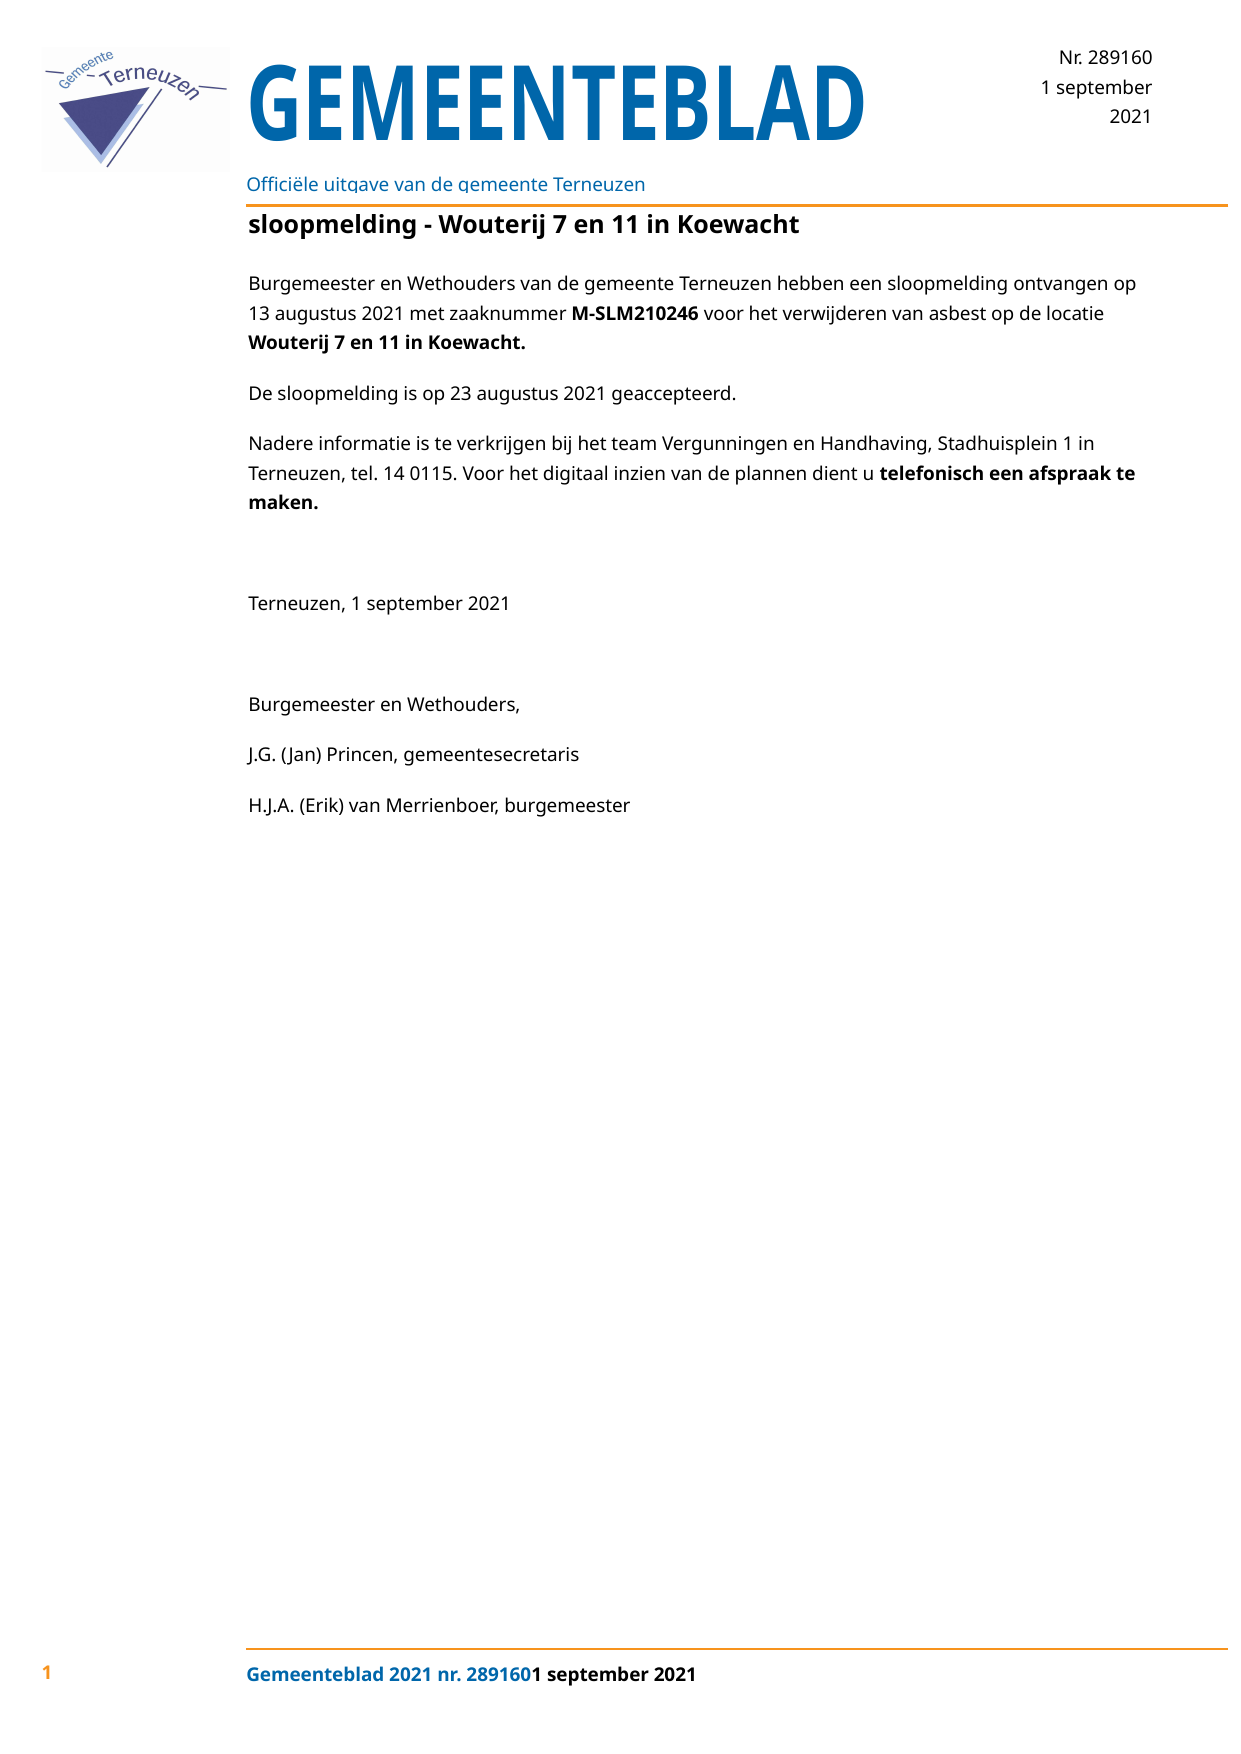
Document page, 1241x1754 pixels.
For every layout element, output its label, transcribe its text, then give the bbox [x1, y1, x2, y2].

text Terneuzen, 1 september 2021 [248, 590, 1152, 616]
text Burgemeester en Wethouders, [248, 691, 1152, 717]
text H.J.A. (Erik) van Merrienboer, burgemeester [248, 792, 1152, 818]
text sloopmelding - Wouterij 7 en 11 in Koewacht [248, 207, 1152, 241]
text Nadere informatie is te verkrijgen bij het team Vergunningen en Handhaving, Stadhuisplein 1 in Terneuzen, tel. 14 0115. Voor het digitaal inzien van de plannen dient u telefonisch een afspraak te maken. [248, 430, 1152, 515]
picture [41, 47, 231, 172]
text De sloopmelding is op 23 augustus 2021 geaccepteerd. [248, 380, 1152, 406]
text Burgemeester en Wethouders van de gemeente Terneuzen hebben een sloopmelding ontvangen op 13 augustus 2021 met zaaknummer M-SLM210246 voor het verwijderen van asbest op de locatie Wouterij 7 en 11 in Koewacht. [248, 270, 1152, 355]
text J.G. (Jan) Princen, gemeentesecretaris [248, 742, 1152, 767]
